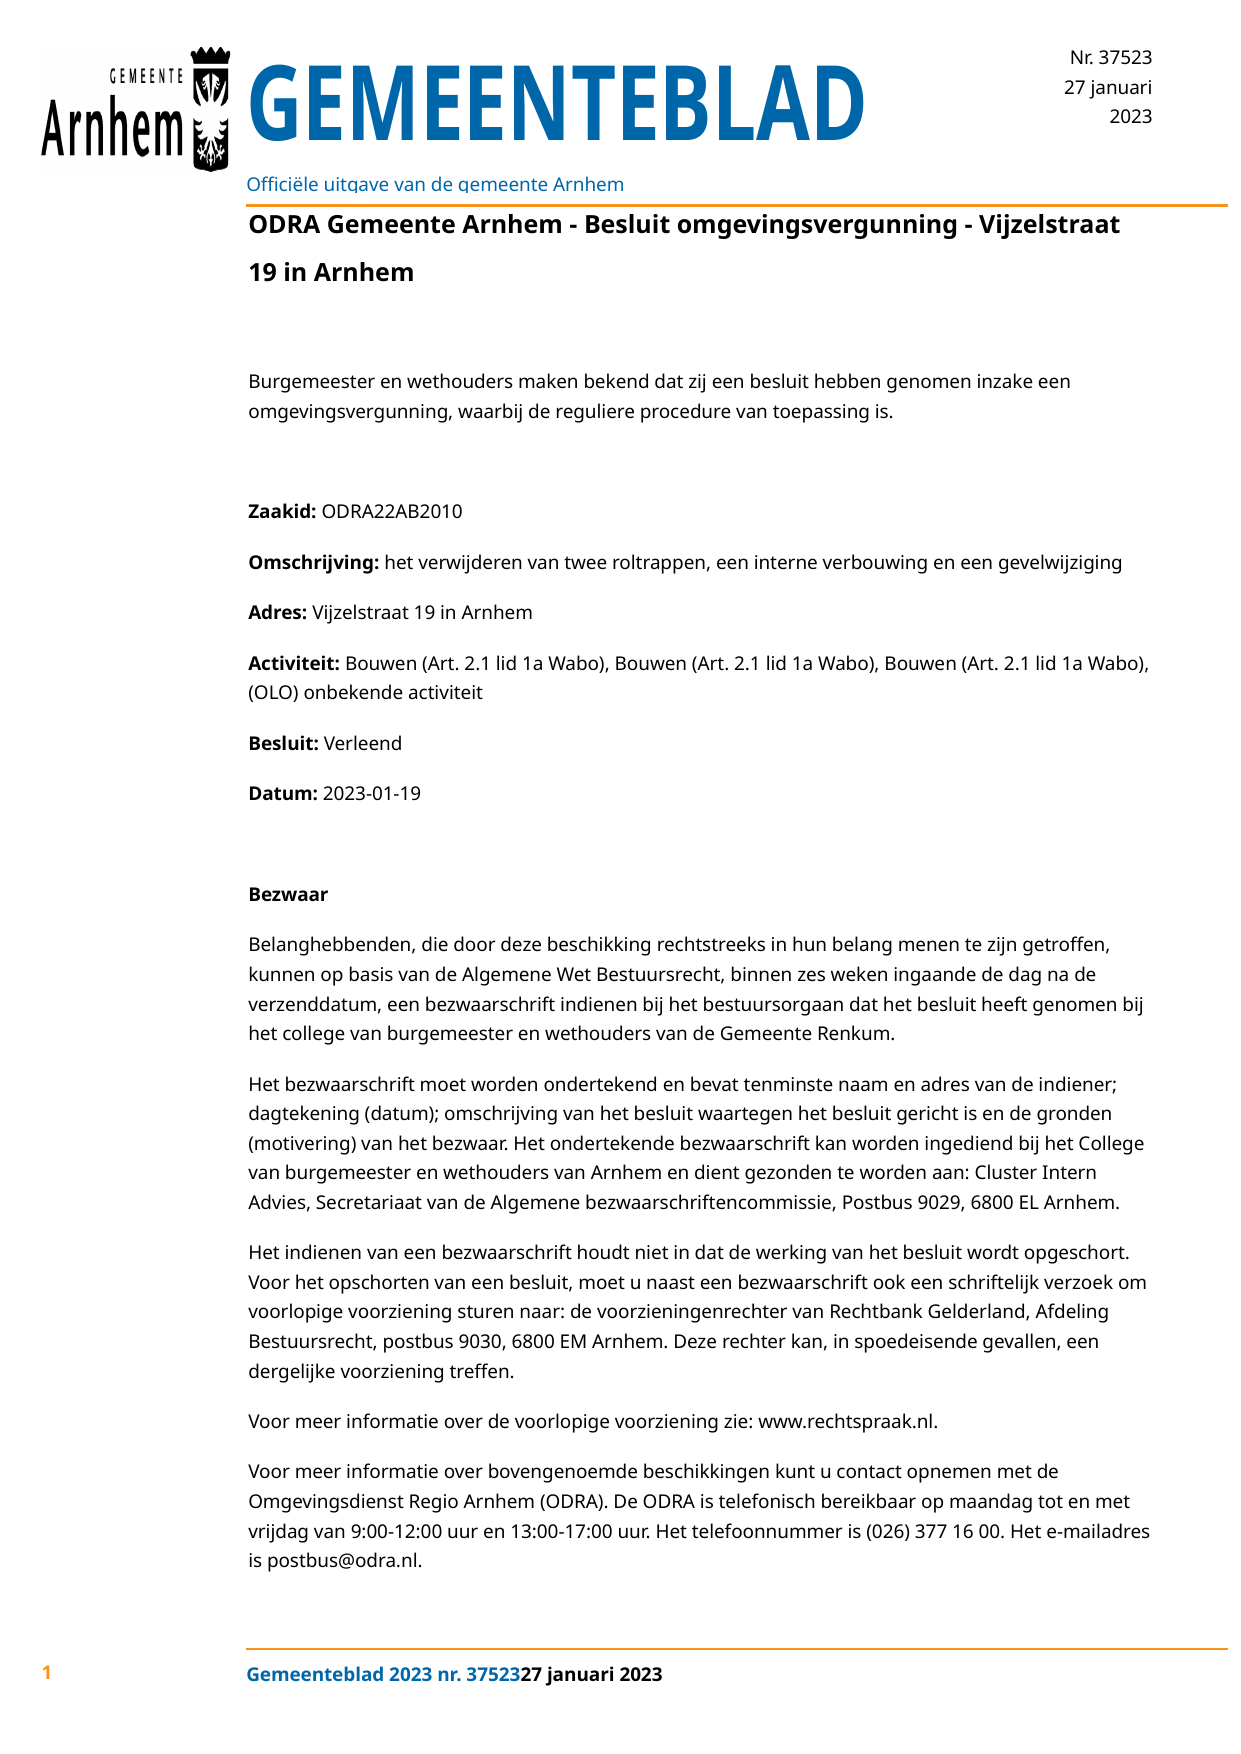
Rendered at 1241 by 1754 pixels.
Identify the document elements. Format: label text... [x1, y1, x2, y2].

text Zaakid: ODRA22AB2010 [248, 499, 1152, 524]
text Het bezwaarschrift moet worden ondertekend en bevat tenminste naam en adres van de indiener; dagtekening (datum); omschrijving van het besluit waartegen het besluit gericht is en de gronden (motivering) van het bezwaar. Het ondertekende bezwaarschrift kan worden ingediend bij het College van burgemeester en wethouders van Arnhem en dient gezonden te worden aan: Cluster Intern Advies, Secretariaat van de Algemene bezwaarschriftencommissie, Postbus 9029, 6800 EL Arnhem. [248, 1071, 1152, 1215]
text Burgemeester en wethouders maken bekend dat zij een besluit hebben genomen inzake een omgevingsvergunning, waarbij de reguliere procedure van toepassing is. [248, 368, 1152, 424]
text Omschrijving: het verwijderen van twee roltrappen, een interne verbouwing en een gevelwijziging [248, 549, 1152, 575]
text Activiteit: Bouwen (Art. 2.1 lid 1a Wabo), Bouwen (Art. 2.1 lid 1a Wabo), Bouwen (Art. 2.1 lid 1a Wabo), (OLO) onbekende activiteit [248, 650, 1152, 705]
text Belanghebbenden, die door deze beschikking rechtstreeks in hun belang menen te zijn getroffen, kunnen op basis van de Algemene Wet Bestuursrecht, binnen zes weken ingaande de dag na de verzenddatum, een bezwaarschrift indienen bij het bestuursorgaan dat het besluit heeft genomen bij het college van burgemeester en wethouders van de Gemeente Renkum. [248, 932, 1152, 1046]
text Bezwaar [248, 881, 1152, 907]
text Besluit: Verleend [248, 730, 1152, 756]
text Voor meer informatie over de voorlopige voorziening zie: www.rechtspraak.nl. [248, 1408, 1152, 1434]
text Adres: Vijzelstraat 19 in Arnhem [248, 599, 1152, 625]
text Datum: 2023-01-19 [248, 780, 1152, 806]
text Het indienen van een bezwaarschrift houdt niet in dat de werking van het besluit wordt opgeschort. Voor het opschorten van een besluit, moet u naast een bezwaarschrift ook een schriftelijk verzoek om voorlopige voorziening sturen naar: de voorzieningenrechter van Rechtbank Gelderland, Afdeling Bestuursrecht, postbus 9030, 6800 EM Arnhem. Deze rechter kan, in spoedeisende gevallen, een dergelijke voorziening treffen. [248, 1239, 1152, 1384]
text ODRA Gemeente Arnhem - Besluit omgevingsvergunning - Vijzelstraat 19 in Arnhem [248, 207, 1152, 288]
picture [41, 47, 231, 172]
text Voor meer informatie over bovengenoemde beschikkingen kunt u contact opnemen met de Omgevingsdienst Regio Arnhem (ODRA). De ODRA is telefonisch bereikbaar op maandag tot en met vrijdag van 9:00-12:00 uur en 13:00-17:00 uur. Het telefoonnummer is (026) 377 16 00. Het e-mailadres is postbus@odra.nl. [248, 1459, 1152, 1573]
